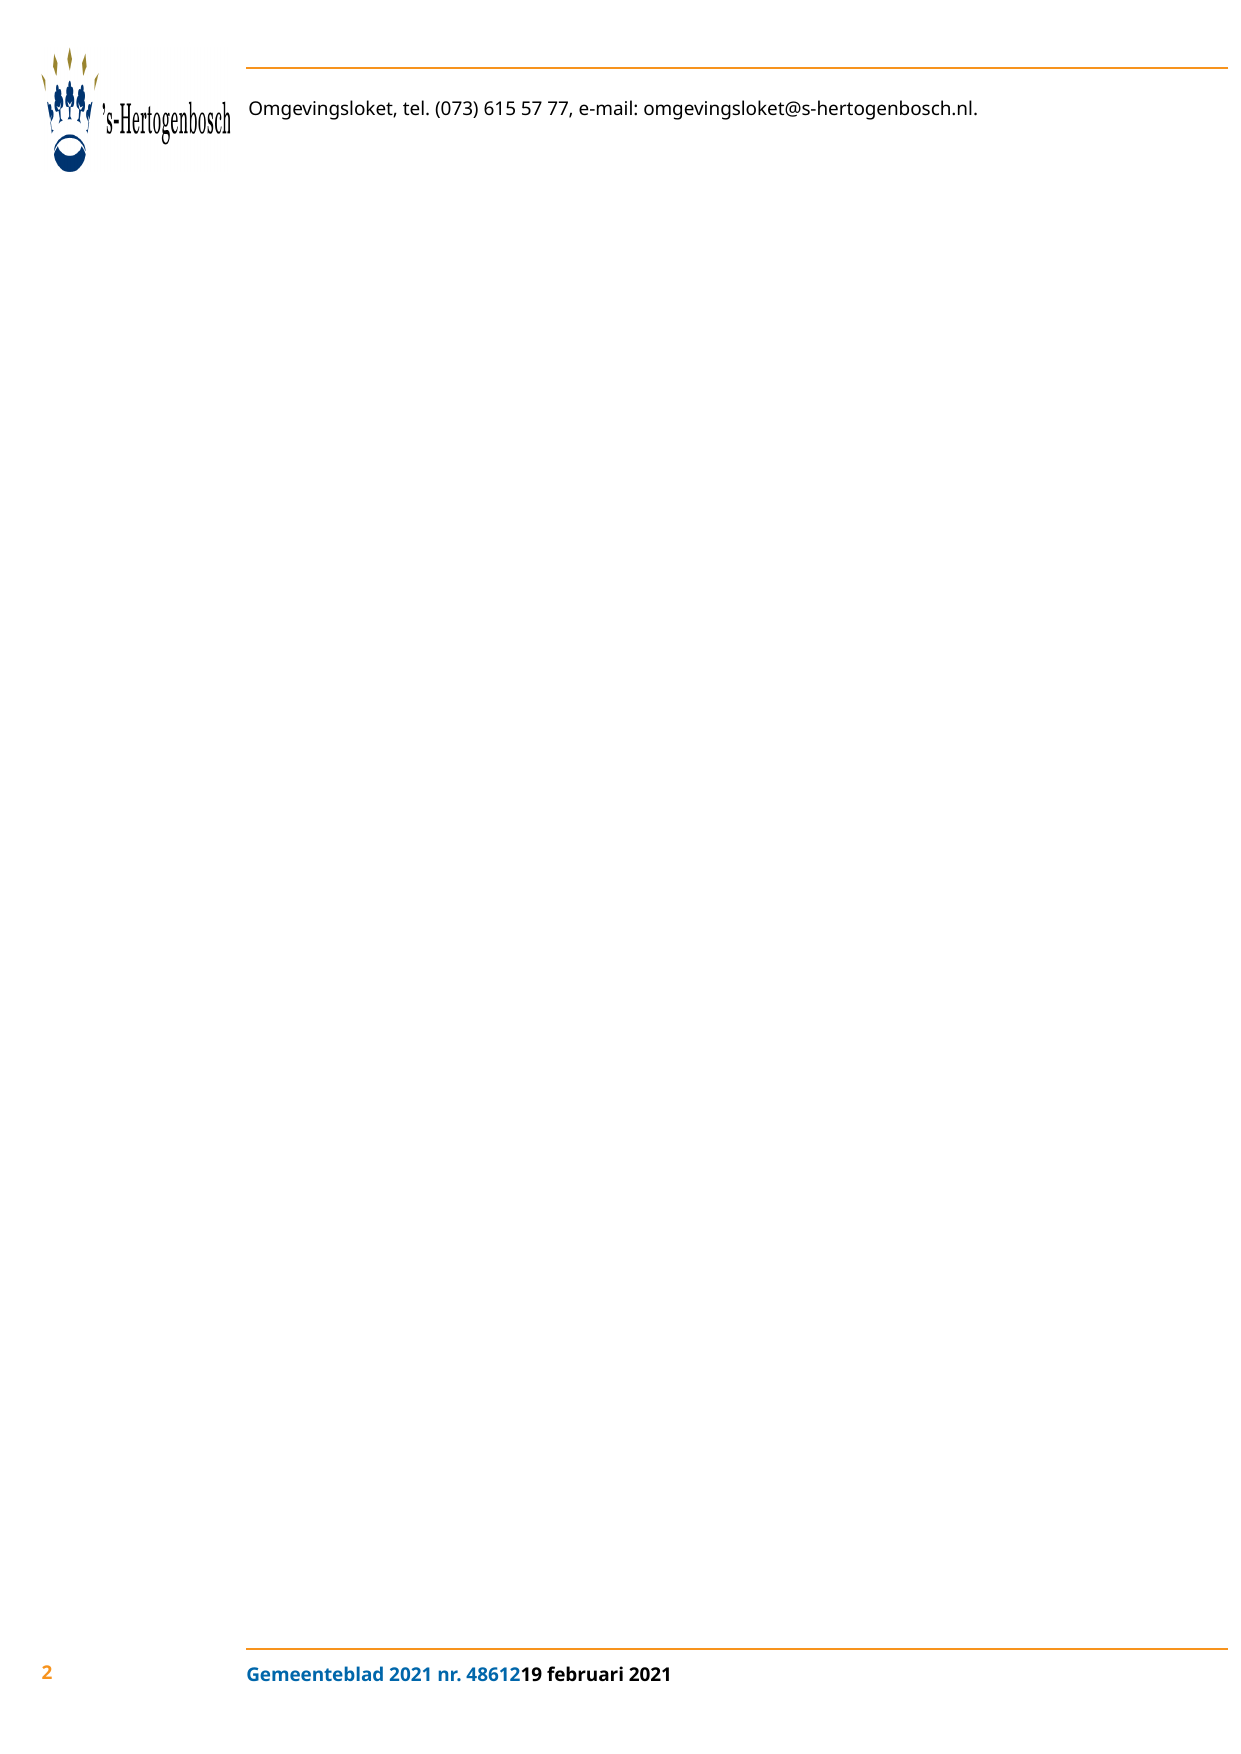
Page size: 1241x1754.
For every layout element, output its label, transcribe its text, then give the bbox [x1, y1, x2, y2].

text Omgevingsloket, tel. (073) 615 57 77, e-mail: omgevingsloket@s-hertogenbosch.nl. [248, 95, 1152, 121]
picture [41, 47, 231, 172]
